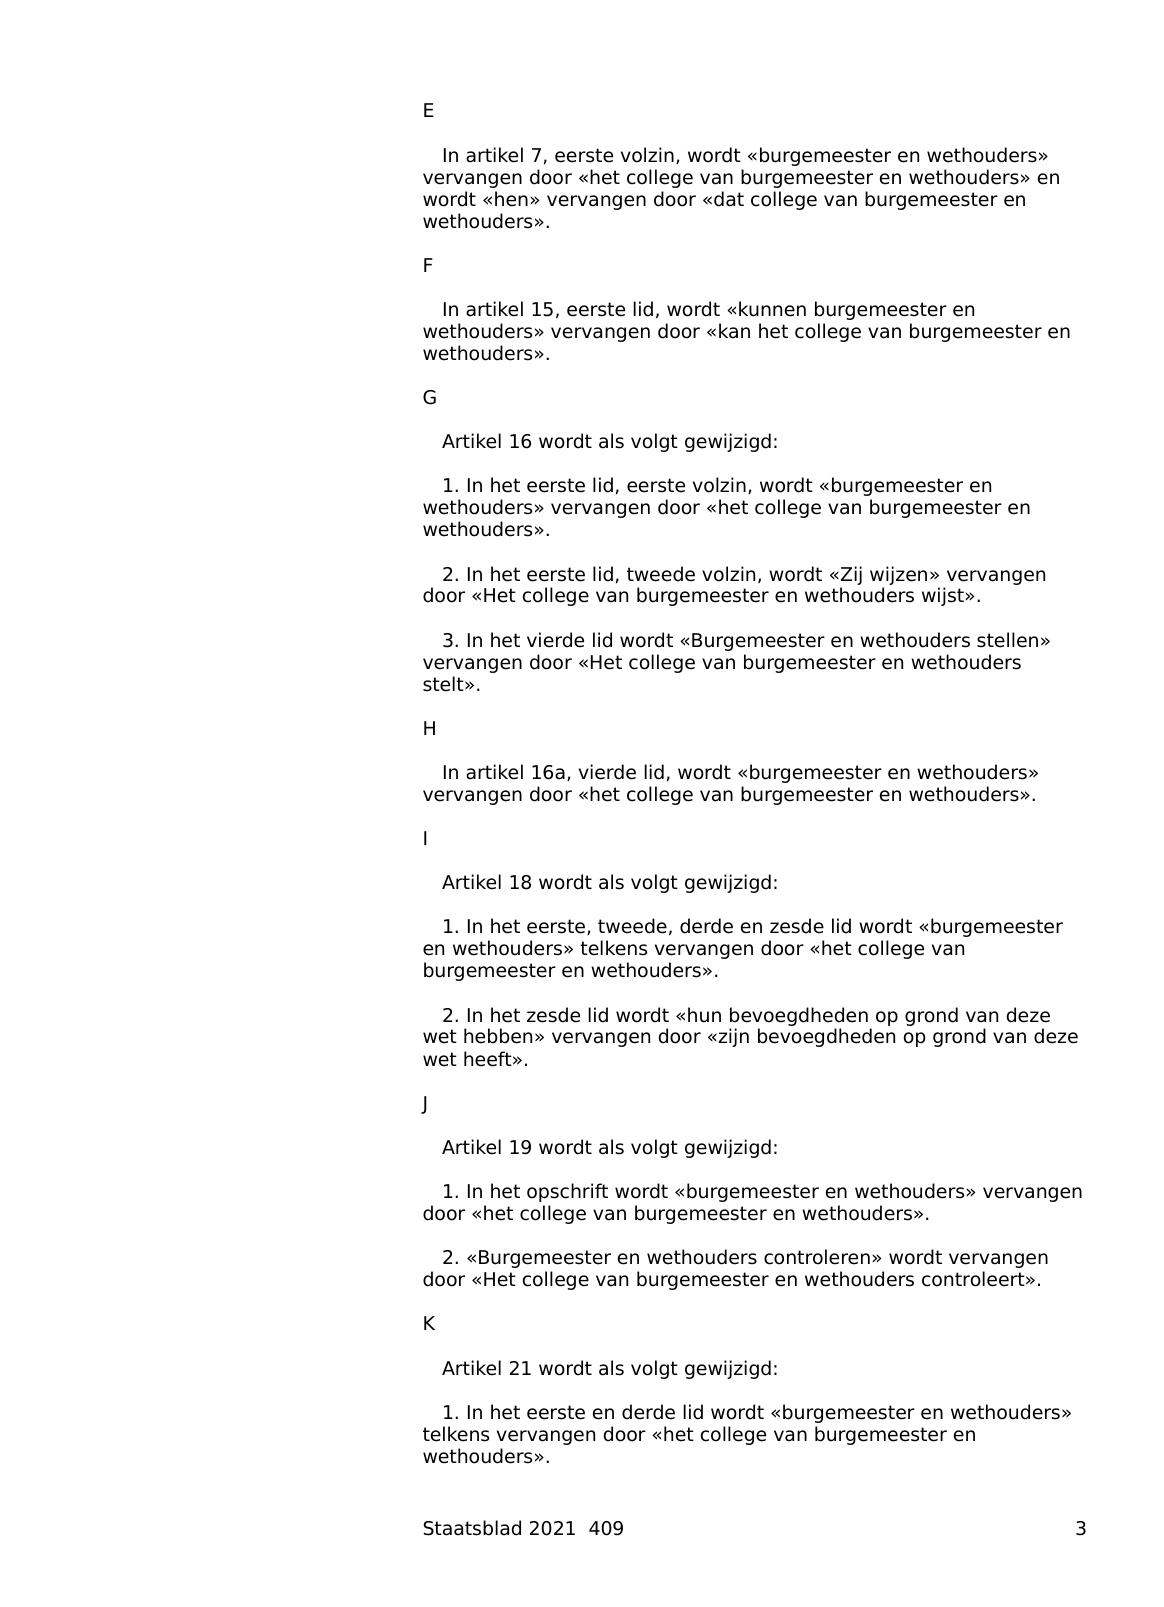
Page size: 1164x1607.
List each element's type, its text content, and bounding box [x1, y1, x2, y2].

text E [422, 100, 1087, 122]
text 1. In het eerste lid, eerste volzin, wordt «burgemeester en wethouders» vervangen door «het college van burgemeester en wethouders». [422, 475, 1087, 541]
text F [422, 255, 1087, 277]
text In artikel 15, eerste lid, wordt «kunnen burgemeester en wethouders» vervangen door «kan het college van burgemeester en wethouders». [422, 299, 1087, 365]
text In artikel 7, eerste volzin, wordt «burgemeester en wethouders» vervangen door «het college van burgemeester en wethouders» en wordt «hen» vervangen door «dat college van burgemeester en wethouders». [422, 144, 1087, 232]
text H [422, 718, 1087, 740]
text 2. In het eerste lid, tweede volzin, wordt «Zij wijzen» vervangen door «Het college van burgemeester en wethouders wijst». [422, 563, 1087, 607]
text 1. In het opschrift wordt «burgemeester en wethouders» vervangen door «het college van burgemeester en wethouders». [422, 1181, 1087, 1225]
text Artikel 19 wordt als volgt gewijzigd: [422, 1137, 1087, 1159]
text 3. In het vierde lid wordt «Burgemeester en wethouders stellen» vervangen door «Het college van burgemeester en wethouders stelt». [422, 629, 1087, 696]
text 2. In het zesde lid wordt «hun bevoegdheden op grond van deze wet hebben» vervangen door «zijn bevoegdheden op grond van deze wet heeft». [422, 1004, 1087, 1070]
text Artikel 18 wordt als volgt gewijzigd: [422, 872, 1087, 894]
text Artikel 16 wordt als volgt gewijzigd: [422, 431, 1087, 453]
text 2. «Burgemeester en wethouders controleren» wordt vervangen door «Het college van burgemeester en wethouders controleert». [422, 1247, 1087, 1291]
text J [422, 1093, 1087, 1114]
text I [422, 828, 1087, 850]
text K [422, 1313, 1087, 1335]
text Artikel 21 wordt als volgt gewijzigd: [422, 1357, 1087, 1379]
text In artikel 16a, vierde lid, wordt «burgemeester en wethouders» vervangen door «het college van burgemeester en wethouders». [422, 762, 1087, 806]
text 1. In het eerste en derde lid wordt «burgemeester en wethouders» telkens vervangen door «het college van burgemeester en wethouders». [422, 1402, 1087, 1467]
text 1. In het eerste, tweede, derde en zesde lid wordt «burgemeester en wethouders» telkens vervangen door «het college van burgemeester en wethouders». [422, 916, 1087, 982]
text G [422, 387, 1087, 409]
